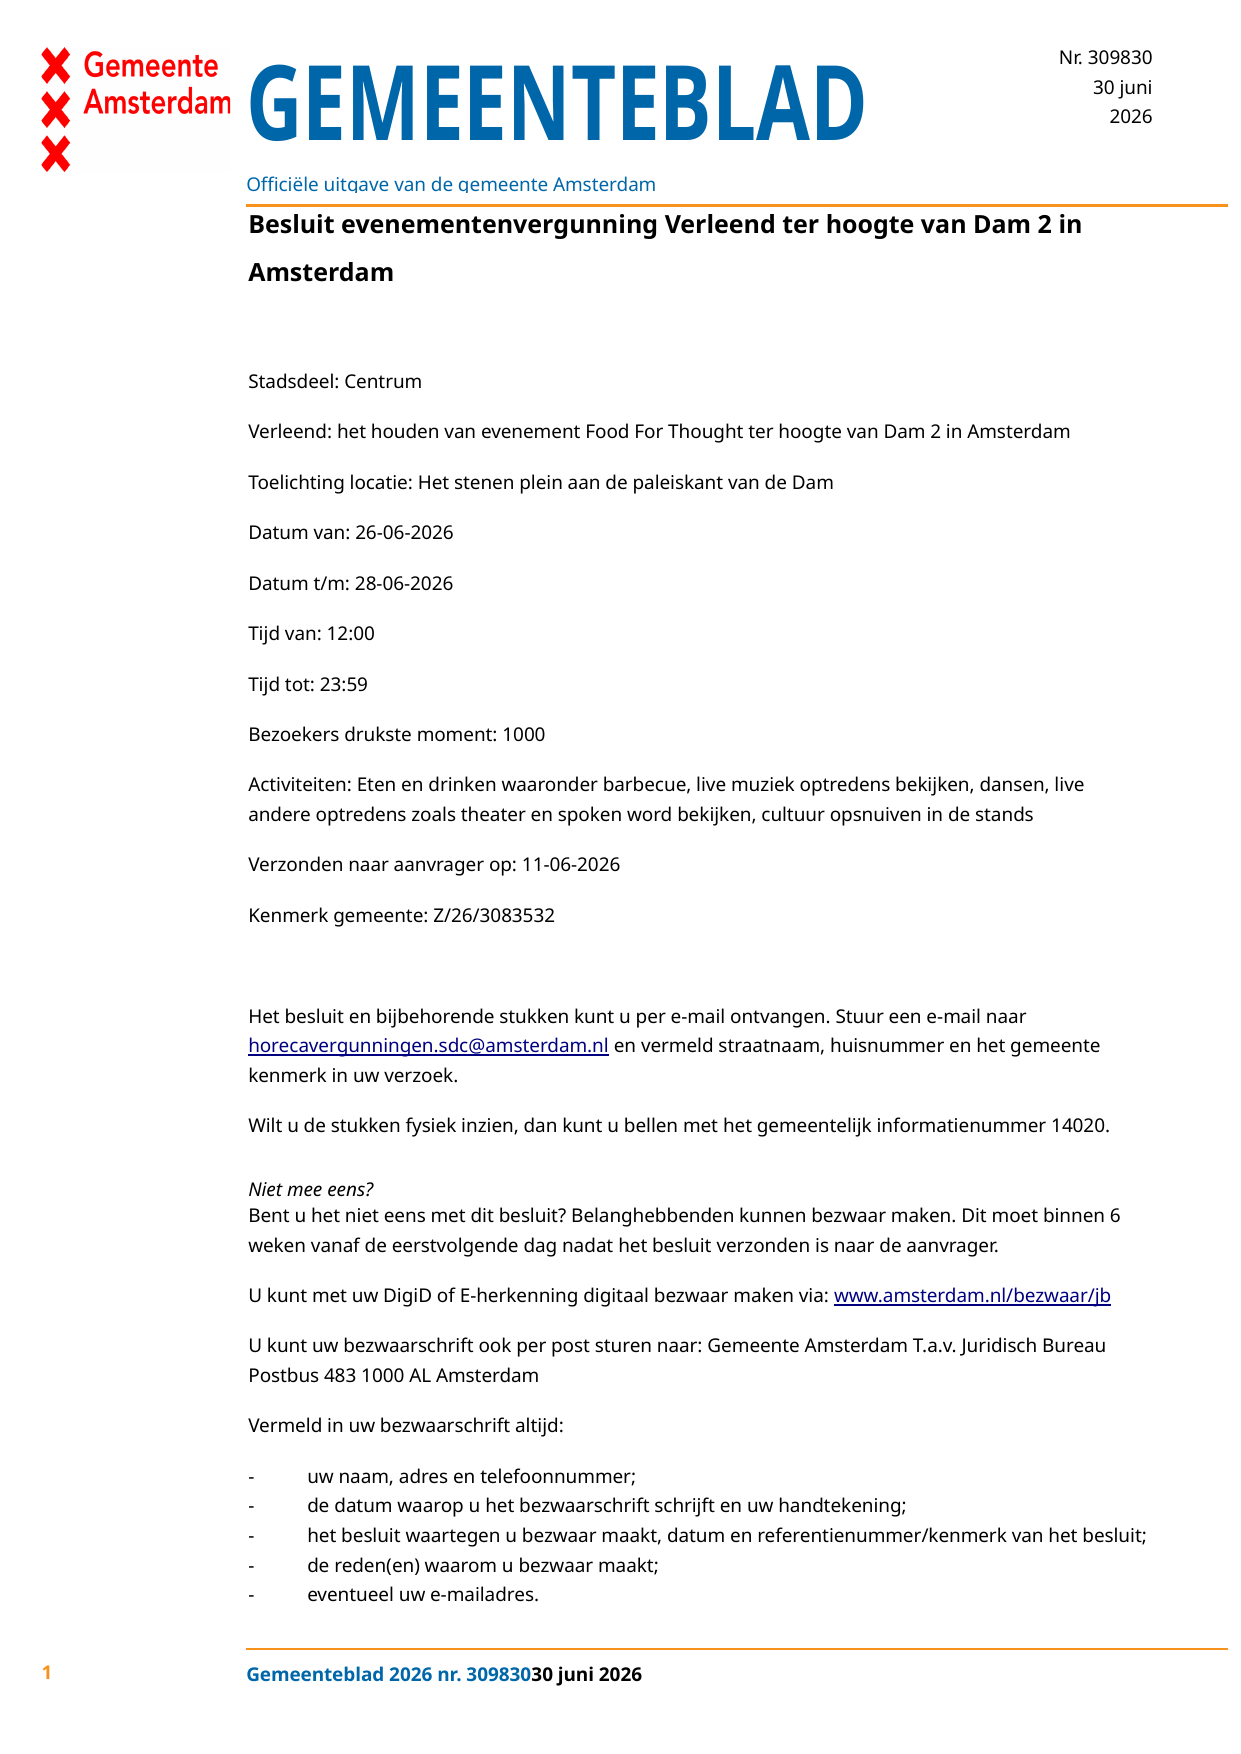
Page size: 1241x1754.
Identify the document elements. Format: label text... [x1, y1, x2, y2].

text Stadsdeel: Centrum [248, 368, 1152, 394]
text Verleend: het houden van evenement Food For Thought ter hoogte van Dam 2 in Amsterdam [248, 419, 1152, 444]
text Toelichting locatie: Het stenen plein aan de paleiskant van de Dam [248, 469, 1152, 495]
text Bezoekers drukste moment: 1000 [248, 721, 1152, 747]
text U kunt met uw DigiD of E-herkenning digitaal bezwaar maken via: www.amsterdam.nl/bezwaar/jb [248, 1282, 1152, 1308]
text Niet mee eens? [248, 1176, 1152, 1202]
list de reden(en) waarom u bezwaar maakt; [248, 1552, 1152, 1577]
text Het besluit en bijbehorende stukken kunt u per e-mail ontvangen. Stuur een e-mail naar horecavergunningen.sdc@amsterdam.nl en vermeld straatnaam, huisnummer en het gemeente kenmerk in uw verzoek. [248, 1003, 1152, 1088]
text Tijd van: 12:00 [248, 620, 1152, 646]
text U kunt uw bezwaarschrift ook per post sturen naar: Gemeente Amsterdam T.a.v. Juridisch Bureau Postbus 483 1000 AL Amsterdam [248, 1333, 1152, 1388]
list het besluit waartegen u bezwaar maakt, datum en referentienummer/kenmerk van het besluit; [248, 1522, 1152, 1548]
list uw naam, adres en telefoonnummer; [248, 1463, 1152, 1489]
text Verzonden naar aanvrager op: 11-06-2026 [248, 852, 1152, 877]
text Bent u het niet eens met dit besluit? Belanghebbenden kunnen bezwaar maken. Dit moet binnen 6 weken vanaf de eerstvolgende dag nadat het besluit verzonden is naar de aanvrager. [248, 1202, 1152, 1257]
text Wilt u de stukken fysiek inzien, dan kunt u bellen met het gemeentelijk informatienummer 14020. [248, 1112, 1152, 1138]
text Activiteiten: Eten en drinken waaronder barbecue, live muziek optredens bekijken, dansen, live andere optredens zoals theater en spoken word bekijken, cultuur opsnuiven in de stands [248, 772, 1152, 827]
list de datum waarop u het bezwaarschrift schrijft en uw handtekening; [248, 1493, 1152, 1518]
text Kenmerk gemeente: Z/26/3083532 [248, 902, 1152, 928]
text Besluit evenementenvergunning Verleend ter hoogte van Dam 2 in Amsterdam [248, 207, 1152, 288]
text Tijd tot: 23:59 [248, 671, 1152, 697]
text Datum t/m: 28-06-2026 [248, 570, 1152, 596]
picture [41, 47, 231, 172]
text Vermeld in uw bezwaarschrift altijd: [248, 1413, 1152, 1438]
list eventueel uw e-mailadres. [248, 1581, 1152, 1607]
text Datum van: 26-06-2026 [248, 519, 1152, 545]
